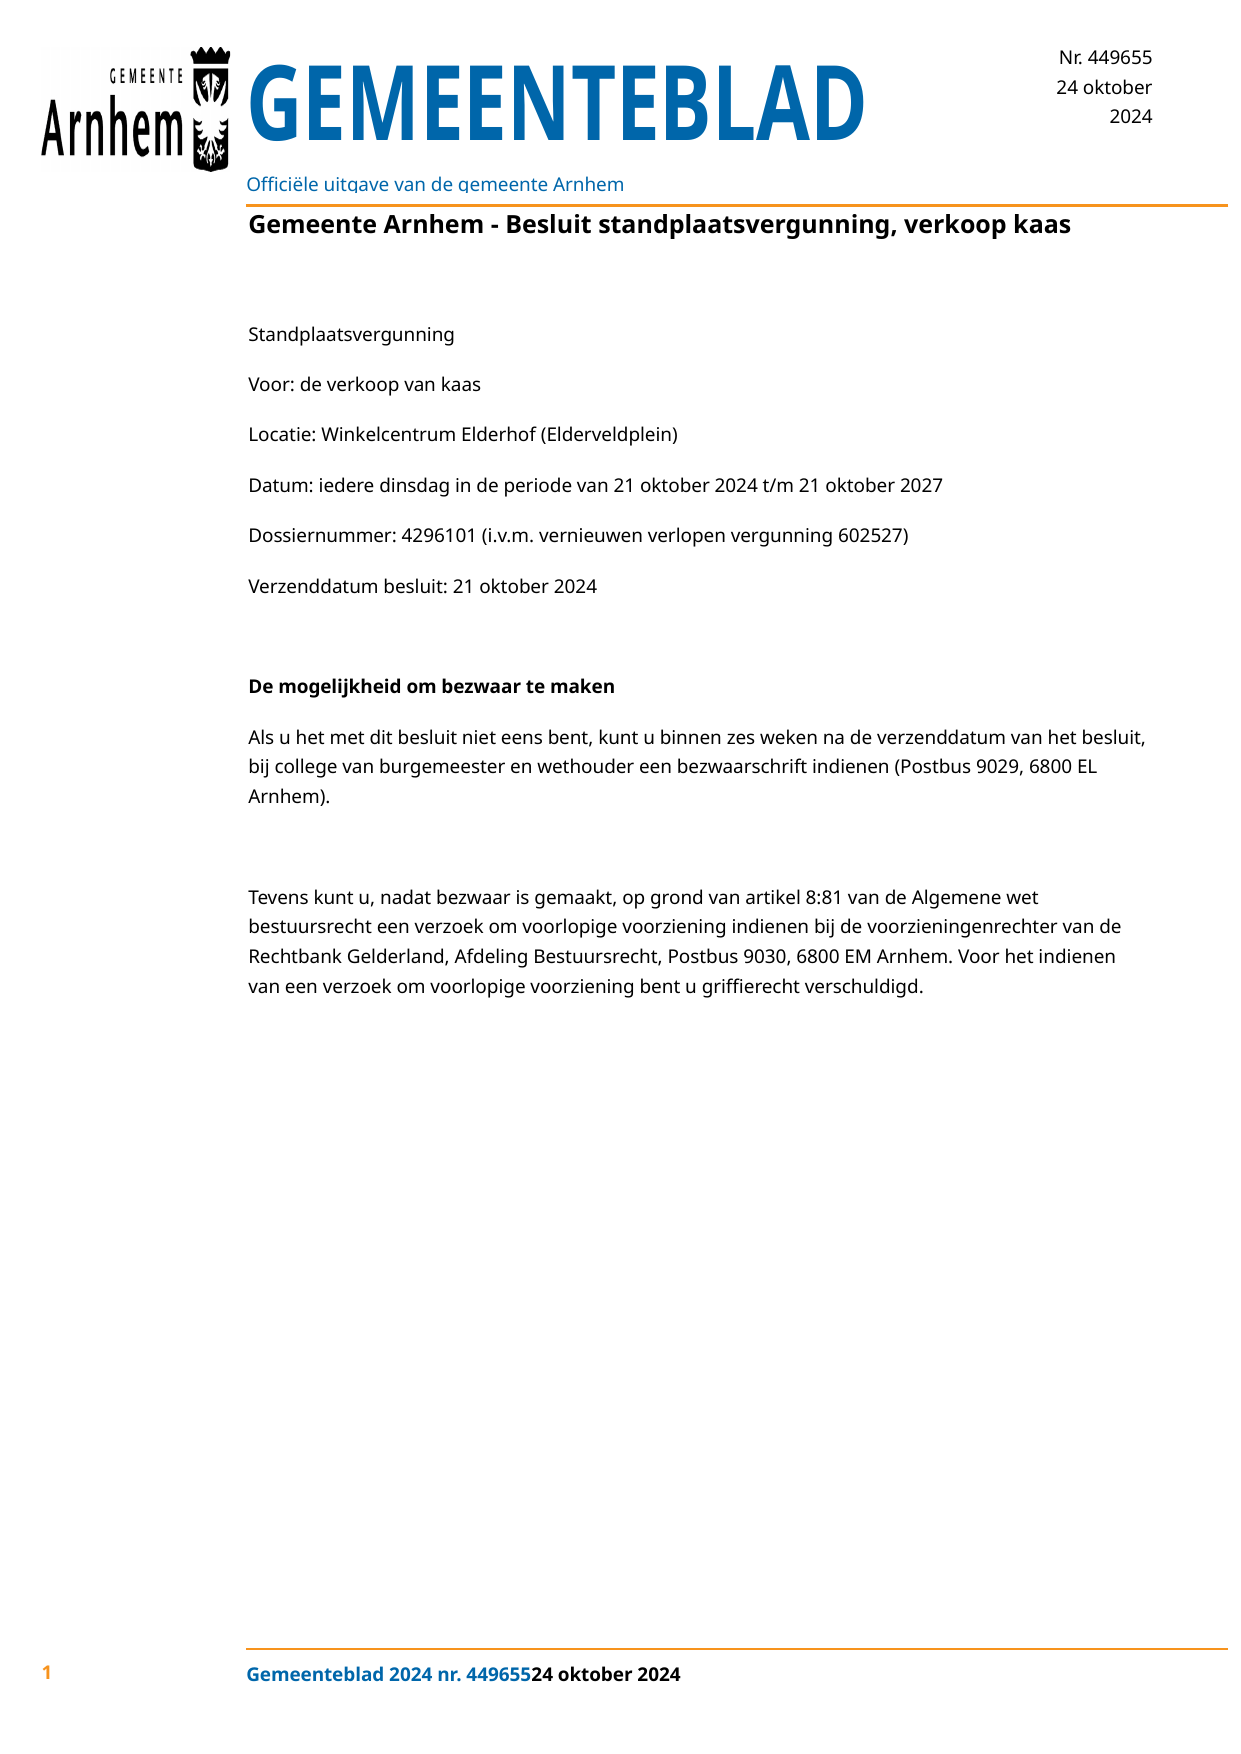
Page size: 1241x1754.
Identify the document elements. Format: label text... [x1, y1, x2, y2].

text Datum: iedere dinsdag in de periode van 21 oktober 2024 t/m 21 oktober 2027 [248, 472, 1152, 498]
text Locatie: Winkelcentrum Elderhof (Elderveldplein) [248, 422, 1152, 447]
picture [41, 47, 231, 172]
text Dossiernummer: 4296101 (i.v.m. vernieuwen verlopen vergunning 602527) [248, 522, 1152, 548]
text Gemeente Arnhem - Besluit standplaatsvergunning, verkoop kaas [248, 207, 1152, 241]
text Standplaatsvergunning [248, 321, 1152, 346]
text Als u het met dit besluit niet eens bent, kunt u binnen zes weken na de verzenddatum van het besluit, bij college van burgemeester en wethouder een bezwaarschrift indienen (Postbus 9029, 6800 EL Arnhem). [248, 724, 1152, 809]
text Voor: de verkoop van kaas [248, 371, 1152, 397]
text De mogelijkheid om bezwaar te maken [248, 674, 1152, 699]
text Verzenddatum besluit: 21 oktober 2024 [248, 573, 1152, 598]
text Tevens kunt u, nadat bezwaar is gemaakt, op grond van artikel 8:81 van de Algemene wet bestuursrecht een verzoek om voorlopige voorziening indienen bij de voorzieningenrechter van de Rechtbank Gelderland, Afdeling Bestuursrecht, Postbus 9030, 6800 EM Arnhem. Voor het indienen van een verzoek om voorlopige voorziening bent u griffierecht verschuldigd. [248, 884, 1152, 998]
